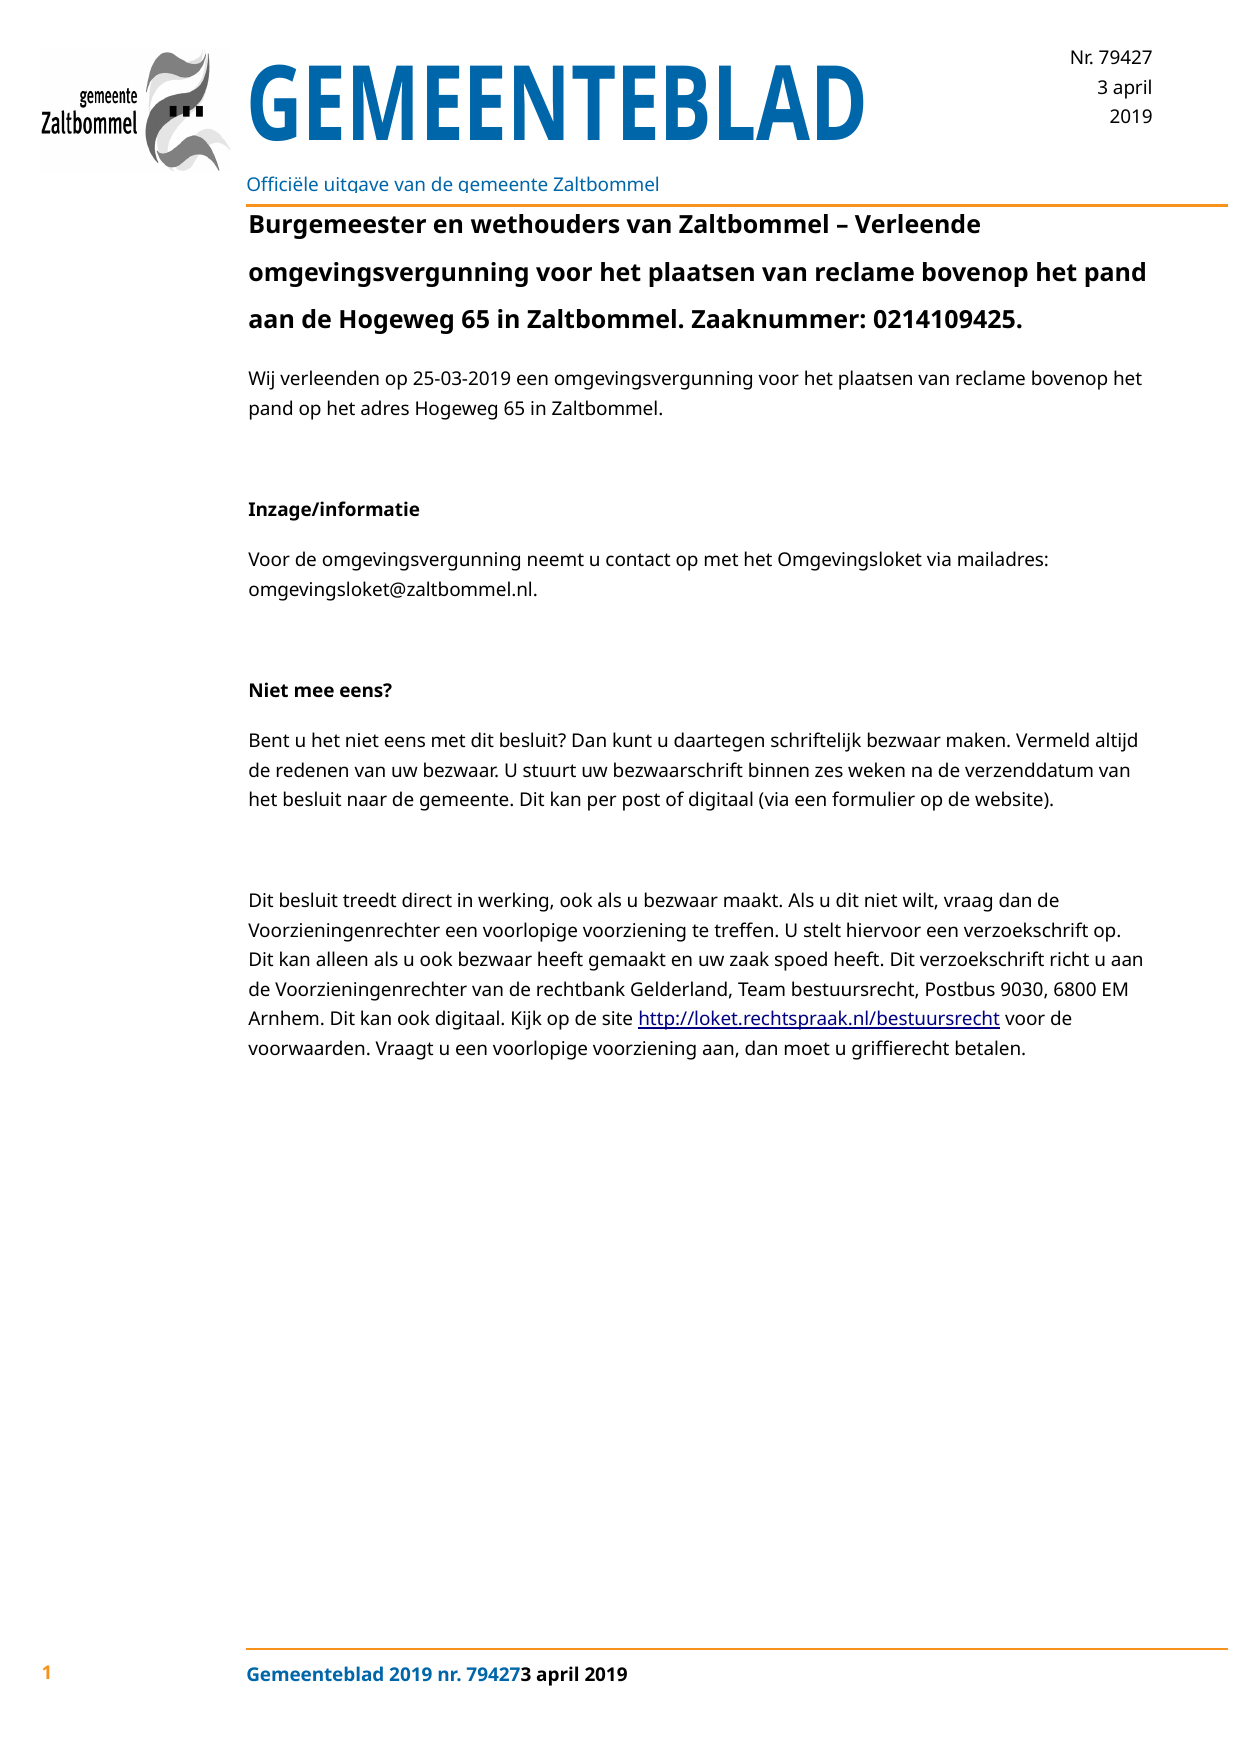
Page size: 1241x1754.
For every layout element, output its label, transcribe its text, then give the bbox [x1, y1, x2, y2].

text Voor de omgevingsvergunning neemt u contact op met het Omgevingsloket via mailadres: omgevingsloket@zaltbommel.nl. [248, 546, 1152, 602]
text Inzage/informatie [248, 496, 1152, 522]
text Burgemeester en wethouders van Zaltbommel – Verleende omgevingsvergunning voor het plaatsen van reclame bovenop het pand aan de Hogeweg 65 in Zaltbommel. Zaaknummer: 0214109425. [248, 207, 1152, 336]
text Niet mee eens? [248, 677, 1152, 702]
text Bent u het niet eens met dit besluit? Dan kunt u daartegen schriftelijk bezwaar maken. Vermeld altijd de redenen van uw bezwaar. U stuurt uw bezwaarschrift binnen zes weken na de verzenddatum van het besluit naar de gemeente. Dit kan per post of digitaal (via een formulier op de website). [248, 727, 1152, 812]
text Dit besluit treedt direct in werking, ook als u bezwaar maakt. Als u dit niet wilt, vraag dan de Voorzieningenrechter een voorlopige voorziening te treffen. U stelt hiervoor een verzoekschrift op. Dit kan alleen als u ook bezwaar heeft gemaakt en uw zaak spoed heeft. Dit verzoekschrift richt u aan de Voorzieningenrechter van de rechtbank Gelderland, Team bestuursrecht, Postbus 9030, 6800 EM Arnhem. Dit kan ook digitaal. Kijk op de site http://loket.rechtspraak.nl/bestuursrecht voor de voorwaarden. Vraagt u een voorlopige voorziening aan, dan moet u griffierecht betalen. [248, 887, 1152, 1061]
picture [41, 47, 231, 172]
text Wij verleenden op 25-03-2019 een omgevingsvergunning voor het plaatsen van reclame bovenop het pand op het adres Hogeweg 65 in Zaltbommel. [248, 366, 1152, 421]
